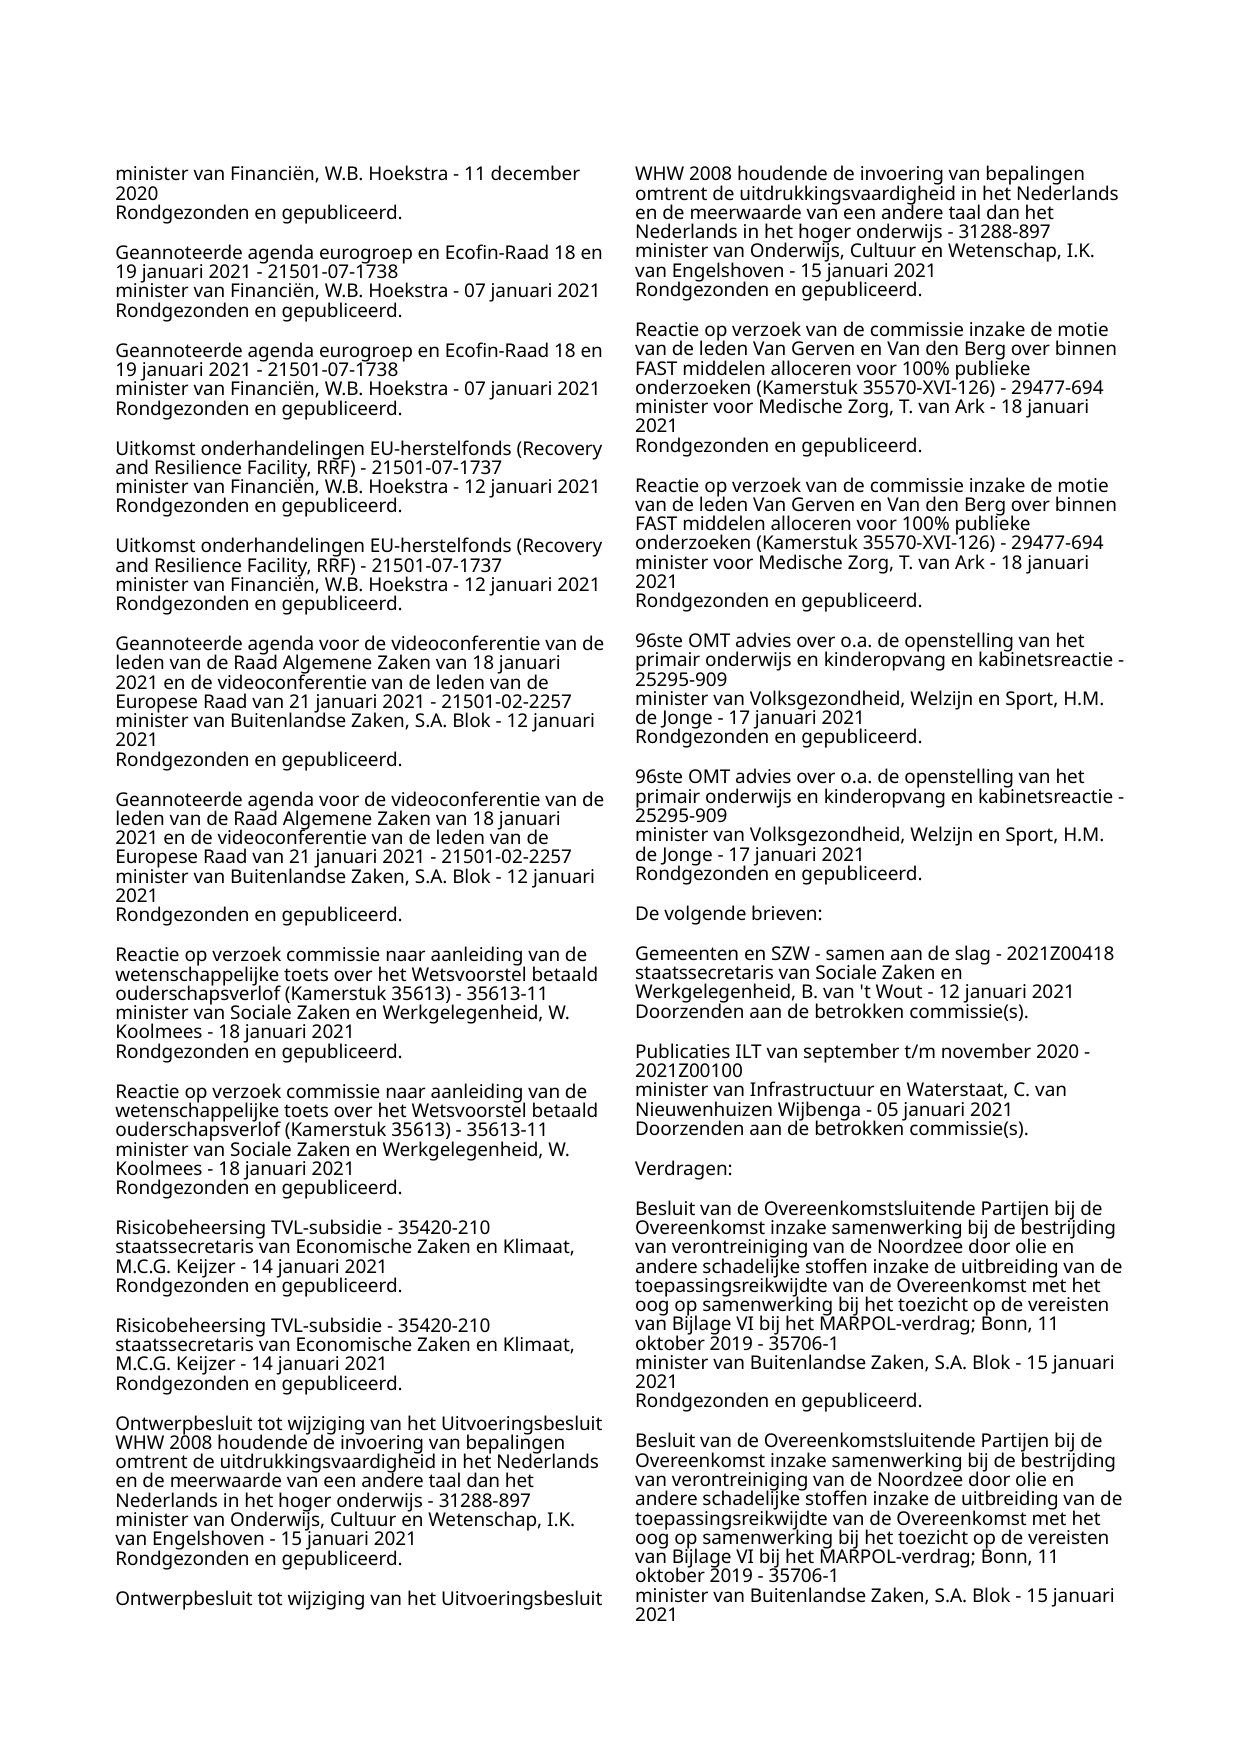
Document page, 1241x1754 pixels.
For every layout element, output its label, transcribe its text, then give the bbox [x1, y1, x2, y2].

text Reactie op verzoek van de commissie inzake de motie van de leden Van Gerven en Van den Berg over binnen FAST middelen alloceren voor 100% publieke onderzoeken (Kamerstuk 35570-XVI-126) - 29477-694 [635, 477, 1125, 554]
text Rondgezonden en gepubliceerd. [635, 281, 1125, 300]
text Rondgezonden en gepubliceerd. [115, 302, 605, 321]
text minister van Financiën, W.B. Hoekstra - 11 december 2020 [115, 165, 605, 204]
text minister voor Medische Zorg, T. van Ark - 18 januari 2021 [635, 398, 1125, 437]
text minister van Buitenlandse Zaken, S.A. Blok - 15 januari 2021 [635, 1587, 1125, 1625]
text minister van Onderwijs, Cultuur en Wetenschap, I.K. van Engelshoven - 15 januari 2021 [115, 1511, 605, 1549]
text Rondgezonden en gepubliceerd. [635, 437, 1125, 456]
text Doorzenden aan de betrokken commissie(s). [635, 1120, 1125, 1139]
text Geannoteerde agenda voor de videoconferentie van de leden van de Raad Algemene Zaken van 18 januari 2021 en de videoconferentie van de leden van de Europese Raad van 21 januari 2021 - 21501-02-2257 [115, 791, 605, 868]
text Reactie op verzoek commissie naar aanleiding van de wetenschappelijke toets over het Wetsvoorstel betaald ouderschapsverlof (Kamerstuk 35613) - 35613-11 [115, 946, 605, 1004]
text Rondgezonden en gepubliceerd. [635, 1392, 1125, 1412]
text minister van Financiën, W.B. Hoekstra - 12 januari 2021 [115, 576, 605, 595]
text Rondgezonden en gepubliceerd. [115, 751, 605, 770]
text Geannoteerde agenda eurogroep en Ecofin-Raad 18 en 19 januari 2021 - 21501-07-1738 [115, 342, 605, 380]
text Ontwerpbesluit tot wijziging van het Uitvoeringsbesluit WHW 2008 houdende de invoering van bepalingen omtrent de uitdrukkingsvaardigheid in het Nederlands en de meerwaarde van een andere taal dan het Nederlands in het hoger onderwijs - 31288-897 [115, 1415, 605, 1511]
text staatssecretaris van Economische Zaken en Klimaat, M.C.G. Keijzer - 14 januari 2021 [115, 1336, 605, 1375]
text Rondgezonden en gepubliceerd. [115, 595, 605, 614]
text Rondgezonden en gepubliceerd. [115, 1277, 605, 1296]
text Rondgezonden en gepubliceerd. [635, 865, 1125, 884]
text minister van Infrastructuur en Waterstaat, C. van Nieuwenhuizen Wijbenga - 05 januari 2021 [635, 1081, 1125, 1120]
text minister van Financiën, W.B. Hoekstra - 12 januari 2021 [115, 478, 605, 497]
text Rondgezonden en gepubliceerd. [115, 497, 605, 517]
text staatssecretaris van Economische Zaken en Klimaat, M.C.G. Keijzer - 14 januari 2021 [115, 1238, 605, 1277]
text Besluit van de Overeenkomstsluitende Partijen bij de Overeenkomst inzake samenwerking bij de bestrijding van verontreiniging van de Noordzee door olie en andere schadelijke stoffen inzake de uitbreiding van de toepassingsreikwijdte van de Overeenkomst met het oog op samenwerking bij het toezicht op de vereisten van Bijlage VI bij het MARPOL-verdrag; Bonn, 11 oktober 2019 - 35706-1 [635, 1200, 1125, 1354]
text minister voor Medische Zorg, T. van Ark - 18 januari 2021 [635, 554, 1125, 592]
text Risicobeheersing TVL-subsidie - 35420-210 [115, 1219, 605, 1238]
text minister van Sociale Zaken en Werkgelegenheid, W. Koolmees - 18 januari 2021 [115, 1004, 605, 1043]
text Uitkomst onderhandelingen EU-herstelfonds (Recovery and Resilience Facility, RRF) - 21501-07-1737 [115, 439, 605, 478]
text Publicaties ILT van september t/m november 2020 - 2021Z00100 [635, 1043, 1125, 1081]
text minister van Buitenlandse Zaken, S.A. Blok - 15 januari 2021 [635, 1354, 1125, 1392]
text Gemeenten en SZW - samen aan de slag - 2021Z00418 [635, 945, 1125, 964]
text Geannoteerde agenda eurogroep en Ecofin-Raad 18 en 19 januari 2021 - 21501-07-1738 [115, 244, 605, 282]
text minister van Volksgezondheid, Welzijn en Sport, H.M. de Jonge - 17 januari 2021 [635, 690, 1125, 728]
text minister van Financiën, W.B. Hoekstra - 07 januari 2021 [115, 282, 605, 302]
text Risicobeheersing TVL-subsidie - 35420-210 [115, 1317, 605, 1336]
text Rondgezonden en gepubliceerd. [115, 1179, 605, 1198]
text Rondgezonden en gepubliceerd. [115, 399, 605, 419]
text Rondgezonden en gepubliceerd. [115, 204, 605, 223]
text minister van Buitenlandse Zaken, S.A. Blok - 12 januari 2021 [115, 712, 605, 751]
text Rondgezonden en gepubliceerd. [635, 728, 1125, 748]
text Geannoteerde agenda voor de videoconferentie van de leden van de Raad Algemene Zaken van 18 januari 2021 en de videoconferentie van de leden van de Europese Raad van 21 januari 2021 - 21501-02-2257 [115, 635, 605, 712]
text Besluit van de Overeenkomstsluitende Partijen bij de Overeenkomst inzake samenwerking bij de bestrijding van verontreiniging van de Noordzee door olie en andere schadelijke stoffen inzake de uitbreiding van de toepassingsreikwijdte van de Overeenkomst met het oog op samenwerking bij het toezicht op de vereisten van Bijlage VI bij het MARPOL-verdrag; Bonn, 11 oktober 2019 - 35706-1 [635, 1432, 1125, 1587]
text minister van Sociale Zaken en Werkgelegenheid, W. Koolmees - 18 januari 2021 [115, 1141, 605, 1179]
text De volgende brieven: [635, 905, 1125, 924]
text Rondgezonden en gepubliceerd. [115, 1549, 605, 1569]
text Ontwerpbesluit tot wijziging van het Uitvoeringsbesluit [115, 1589, 605, 1609]
text minister van Financiën, W.B. Hoekstra - 07 januari 2021 [115, 380, 605, 399]
text Rondgezonden en gepubliceerd. [115, 1043, 605, 1062]
text Rondgezonden en gepubliceerd. [635, 592, 1125, 611]
text 96ste OMT advies over o.a. de openstelling van het primair onderwijs en kinderopvang en kabinetsreactie - 25295-909 [635, 632, 1125, 690]
text Uitkomst onderhandelingen EU-herstelfonds (Recovery and Resilience Facility, RRF) - 21501-07-1737 [115, 537, 605, 576]
text Doorzenden aan de betrokken commissie(s). [635, 1003, 1125, 1022]
text Rondgezonden en gepubliceerd. [115, 906, 605, 926]
text minister van Onderwijs, Cultuur en Wetenschap, I.K. van Engelshoven - 15 januari 2021 [635, 242, 1125, 281]
text staatssecretaris van Sociale Zaken en Werkgelegenheid, B. van 't Wout - 12 januari 2021 [635, 964, 1125, 1003]
text WHW 2008 houdende de invoering van bepalingen omtrent de uitdrukkingsvaardigheid in het Nederlands en de meerwaarde van een andere taal dan het Nederlands in het hoger onderwijs - 31288-897 [635, 165, 1125, 242]
text Verdragen: [635, 1160, 1125, 1179]
text Reactie op verzoek commissie naar aanleiding van de wetenschappelijke toets over het Wetsvoorstel betaald ouderschapsverlof (Kamerstuk 35613) - 35613-11 [115, 1083, 605, 1141]
text Rondgezonden en gepubliceerd. [115, 1375, 605, 1394]
text minister van Buitenlandse Zaken, S.A. Blok - 12 januari 2021 [115, 868, 605, 906]
text minister van Volksgezondheid, Welzijn en Sport, H.M. de Jonge - 17 januari 2021 [635, 826, 1125, 865]
text 96ste OMT advies over o.a. de openstelling van het primair onderwijs en kinderopvang en kabinetsreactie - 25295-909 [635, 768, 1125, 826]
text Reactie op verzoek van de commissie inzake de motie van de leden Van Gerven en Van den Berg over binnen FAST middelen alloceren voor 100% publieke onderzoeken (Kamerstuk 35570-XVI-126) - 29477-694 [635, 321, 1125, 398]
